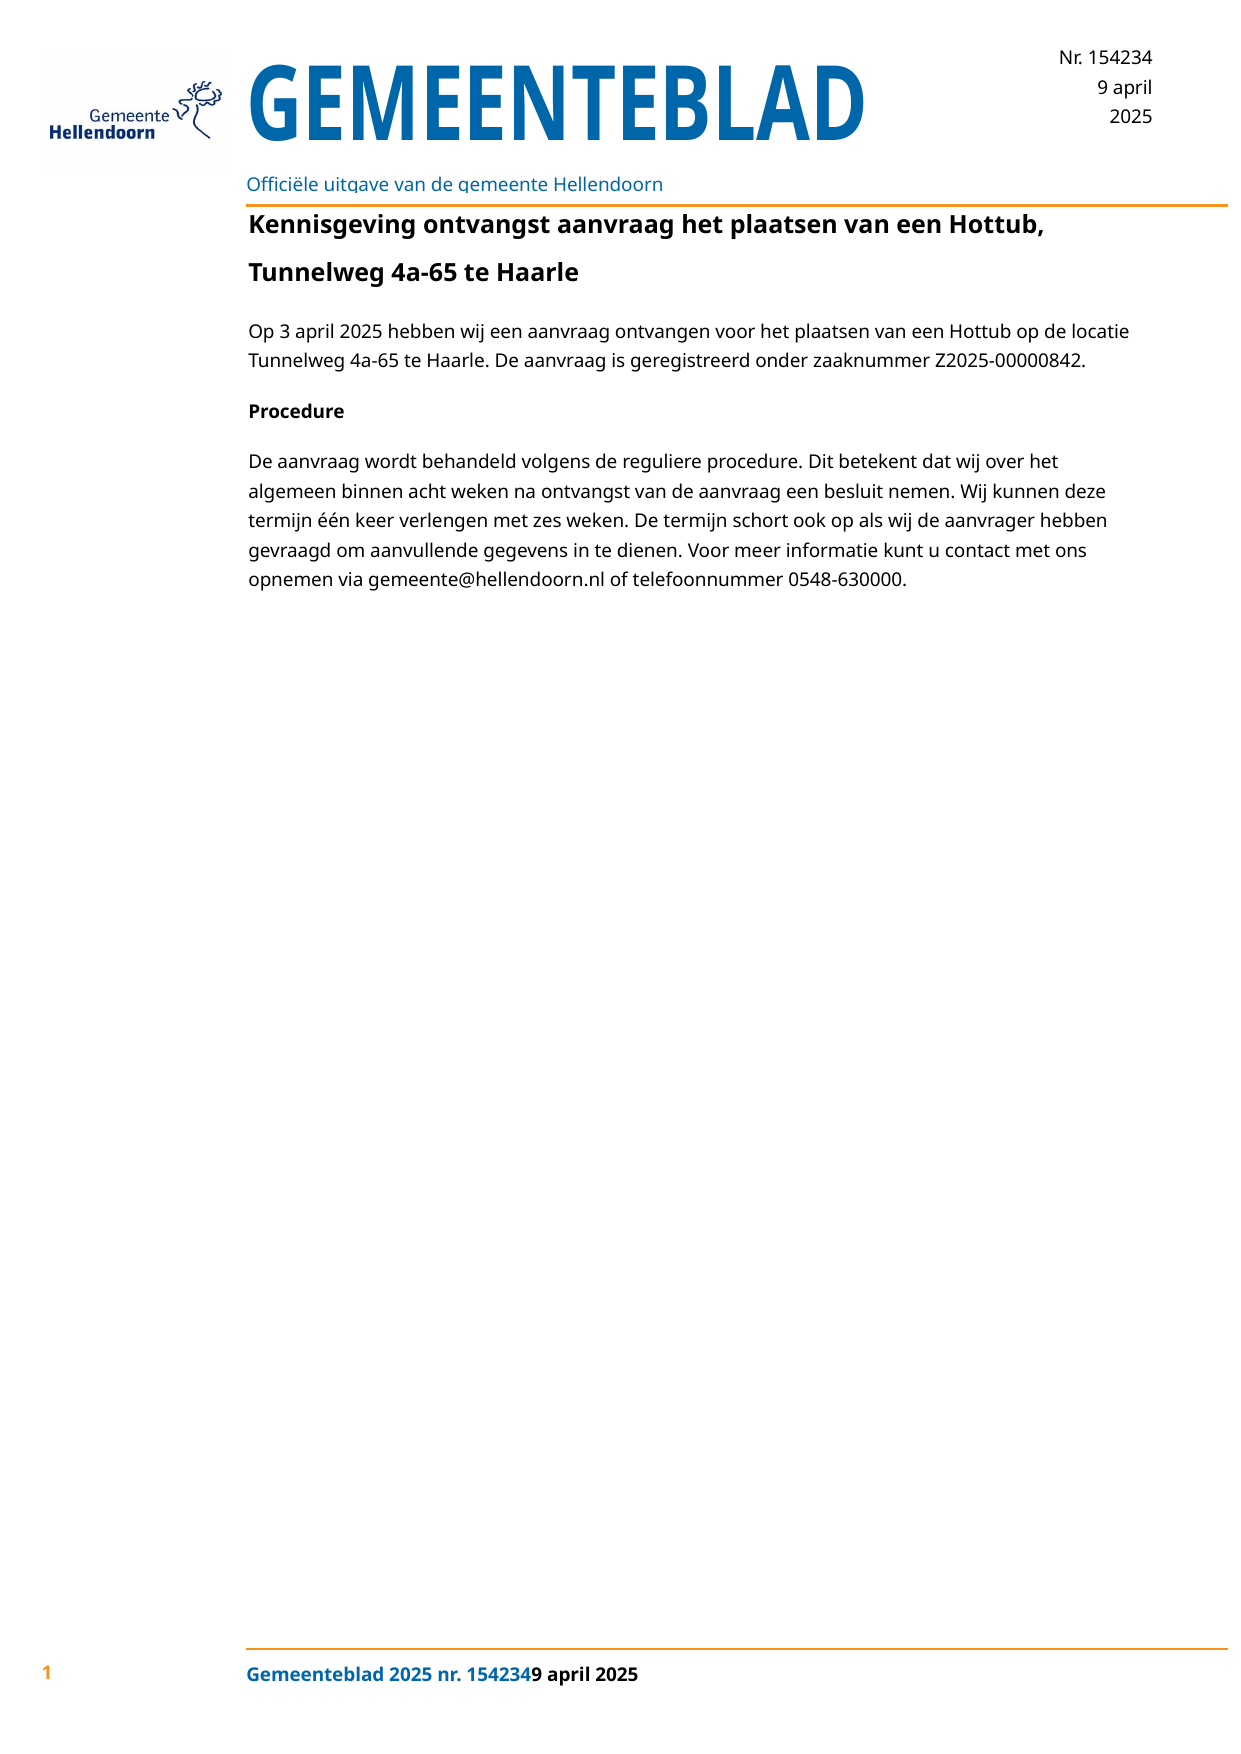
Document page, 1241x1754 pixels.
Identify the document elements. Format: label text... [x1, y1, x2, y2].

text Op 3 april 2025 hebben wij een aanvraag ontvangen voor het plaatsen van een Hottub op de locatie Tunnelweg 4a-65 te Haarle. De aanvraag is geregistreerd onder zaaknummer Z2025-00000842. [248, 318, 1152, 373]
text De aanvraag wordt behandeld volgens de reguliere procedure. Dit betekent dat wij over het algemeen binnen acht weken na ontvangst van de aanvraag een besluit nemen. Wij kunnen deze termijn één keer verlengen met zes weken. De termijn schort ook op als wij de aanvrager hebben gevraagd om aanvullende gegevens in te dienen. Voor meer informatie kunt u contact met ons opnemen via gemeente@hellendoorn.nl of telefoonnummer 0548-630000. [248, 448, 1152, 592]
picture [41, 47, 231, 172]
text Kennisgeving ontvangst aanvraag het plaatsen van een Hottub, Tunnelweg 4a-65 te Haarle [248, 207, 1152, 288]
text Procedure [248, 398, 1152, 424]
